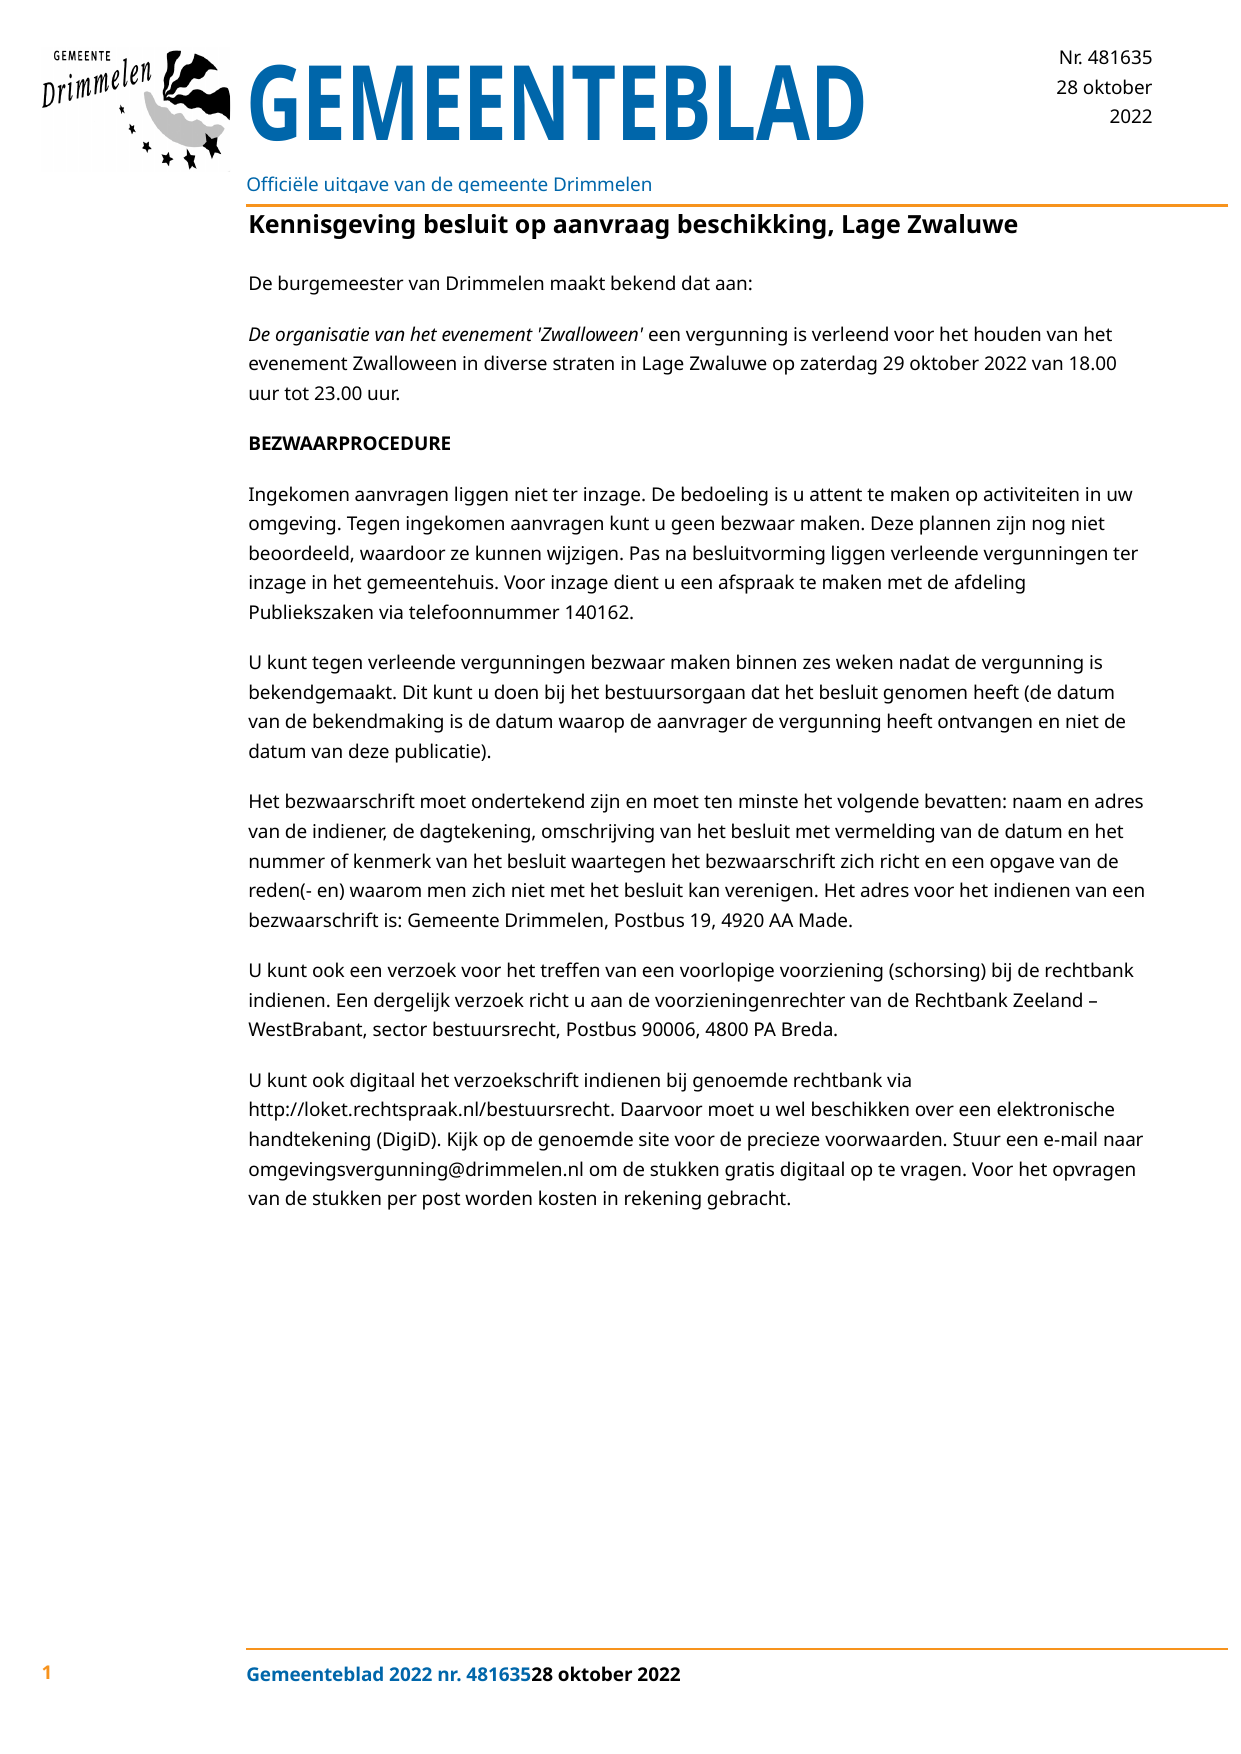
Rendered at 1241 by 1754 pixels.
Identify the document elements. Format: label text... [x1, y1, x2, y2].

picture [41, 47, 231, 172]
text BEZWAARPROCEDURE [248, 430, 1152, 456]
text De organisatie van het evenement 'Zwalloween' een vergunning is verleend voor het houden van het evenement Zwalloween in diverse straten in Lage Zwaluwe op zaterdag 29 oktober 2022 van 18.00 uur tot 23.00 uur. [248, 321, 1152, 406]
text De burgemeester van Drimmelen maakt bekend dat aan: [248, 270, 1152, 296]
text Het bezwaarschrift moet ondertekend zijn en moet ten minste het volgende bevatten: naam en adres van de indiener, de dagtekening, omschrijving van het besluit met vermelding van de datum en het nummer of kenmerk van het besluit waartegen het bezwaarschrift zich richt en een opgave van de reden(- en) waarom men zich niet met het besluit kan verenigen. Het adres voor het indienen van een bezwaarschrift is: Gemeente Drimmelen, Postbus 19, 4920 AA Made. [248, 789, 1152, 933]
text U kunt tegen verleende vergunningen bezwaar maken binnen zes weken nadat de vergunning is bekendgemaakt. Dit kunt u doen bij het bestuursorgaan dat het besluit genomen heeft (de datum van de bekendmaking is de datum waarop de aanvrager de vergunning heeft ontvangen en niet de datum van deze publicatie). [248, 649, 1152, 764]
text U kunt ook digitaal het verzoekschrift indienen bij genoemde rechtbank via http://loket.rechtspraak.nl/bestuursrecht. Daarvoor moet u wel beschikken over een elektronische handtekening (DigiD). Kijk op de genoemde site voor de precieze voorwaarden. Stuur een e-mail naar omgevingsvergunning@drimmelen.nl om de stukken gratis digitaal op te vragen. Voor het opvragen van de stukken per post worden kosten in rekening gebracht. [248, 1067, 1152, 1211]
text U kunt ook een verzoek voor het treffen van een voorlopige voorziening (schorsing) bij de rechtbank indienen. Een dergelijk verzoek richt u aan de voorzieningenrechter van de Rechtbank Zeeland – WestBrabant, sector bestuursrecht, Postbus 90006, 4800 PA Breda. [248, 957, 1152, 1042]
text Kennisgeving besluit op aanvraag beschikking, Lage Zwaluwe [248, 207, 1152, 241]
text Ingekomen aanvragen liggen niet ter inzage. De bedoeling is u attent te maken op activiteiten in uw omgeving. Tegen ingekomen aanvragen kunt u geen bezwaar maken. Deze plannen zijn nog niet beoordeeld, waardoor ze kunnen wijzigen. Pas na besluitvorming liggen verleende vergunningen ter inzage in het gemeentehuis. Voor inzage dient u een afspraak te maken met de afdeling Publiekszaken via telefoonnummer 140162. [248, 481, 1152, 625]
